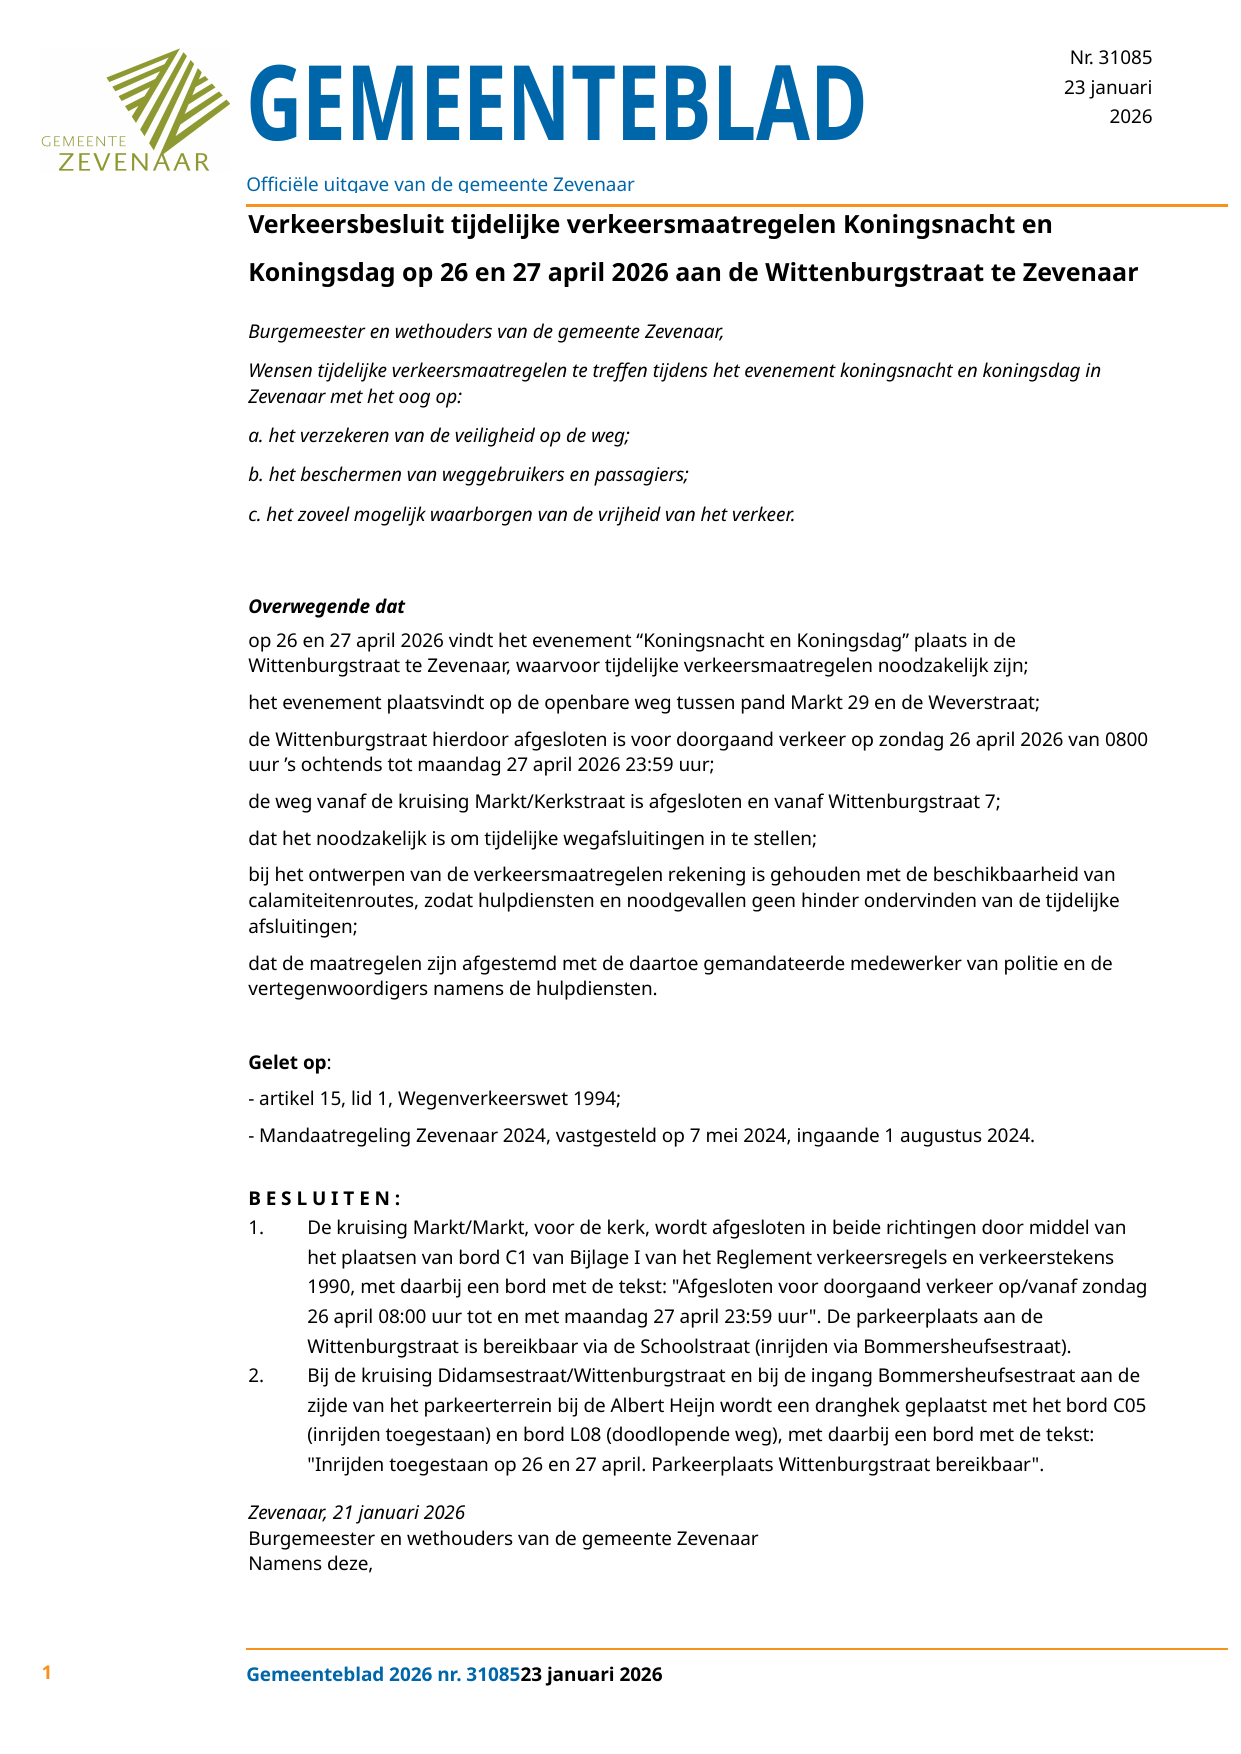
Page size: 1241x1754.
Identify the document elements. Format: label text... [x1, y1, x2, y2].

text bij het ontwerpen van de verkeersmaatregelen rekening is gehouden met de beschikbaarheid van calamiteitenroutes, zodat hulpdiensten en noodgevallen geen hinder ondervinden van de tijdelijke afsluitingen; [248, 862, 1152, 939]
list De kruising Markt/Markt, voor de kerk, wordt afgesloten in beide richtingen door middel van het plaatsen van bord C1 van Bijlage I van het Reglement verkeersregels en verkeerstekens 1990, met daarbij een bord met de tekst: "Afgesloten voor doorgaand verkeer op/vanaf zondag 26 april 08:00 uur tot en met maandag 27 april 23:59 uur". De parkeerplaats aan de Wittenburgstraat is bereikbaar via de Schoolstraat (inrijden via Bommersheufsestraat). [248, 1214, 1152, 1358]
text Gelet op: [248, 1049, 1152, 1074]
text dat het noodzakelijk is om tijdelijke wegafsluitingen in te stellen; [248, 825, 1152, 851]
text c. het zoveel mogelijk waarborgen van de vrijheid van het verkeer. [248, 501, 1152, 526]
text dat de maatregelen zijn afgestemd met de daartoe gemandateerde medewerker van politie en de vertegenwoordigers namens de hulpdiensten. [248, 950, 1152, 1001]
text B E S L U I T E N : [248, 1185, 1152, 1211]
text Zevenaar, 21 januari 2026 [248, 1499, 1152, 1525]
text Overwegende dat [248, 593, 1152, 618]
text Burgemeester en wethouders van de gemeente Zevenaar, [248, 318, 1152, 344]
text Burgemeester en wethouders van de gemeente Zevenaar [248, 1525, 1152, 1550]
text Verkeersbesluit tijdelijke verkeersmaatregelen Koningsnacht en Koningsdag op 26 en 27 april 2026 aan de Wittenburgstraat te Zevenaar [248, 207, 1152, 288]
text op 26 en 27 april 2026 vindt het evenement “Koningsnacht en Koningsdag” plaats in de Wittenburgstraat te Zevenaar, waarvoor tijdelijke verkeersmaatregelen noodzakelijk zijn; [248, 627, 1152, 678]
text de Wittenburgstraat hierdoor afgesloten is voor doorgaand verkeer op zondag 26 april 2026 van 0800 uur ’s ochtends tot maandag 27 april 2026 23:59 uur; [248, 726, 1152, 777]
text Wensen tijdelijke verkeersmaatregelen te treffen tijdens het evenement koningsnacht en koningsdag in Zevenaar met het oog op: [248, 357, 1152, 409]
text - artikel 15, lid 1, Wegenverkeerswet 1994; [248, 1086, 1152, 1111]
text de weg vanaf de kruising Markt/Kerkstraat is afgesloten en vanaf Wittenburgstraat 7; [248, 788, 1152, 814]
text a. het verzekeren van de veiligheid op de weg; [248, 422, 1152, 448]
list Bij de kruising Didamsestraat/Wittenburgstraat en bij de ingang Bommersheufsestraat aan de zijde van het parkeerterrein bij de Albert Heijn wordt een dranghek geplaatst met het bord C05 (inrijden toegestaan) en bord L08 (doodlopende weg), met daarbij een bord met de tekst: "Inrijden toegestaan op 26 en 27 april. Parkeerplaats Wittenburgstraat bereikbaar". [248, 1362, 1152, 1477]
text het evenement plaatsvindt op de openbare weg tussen pand Markt 29 en de Weverstraat; [248, 689, 1152, 715]
text - Mandaatregeling Zevenaar 2024, vastgesteld op 7 mei 2024, ingaande 1 augustus 2024. [248, 1122, 1152, 1148]
text Namens deze, [248, 1550, 1152, 1576]
text b. het beschermen van weggebruikers en passagiers; [248, 461, 1152, 487]
picture [41, 47, 231, 172]
